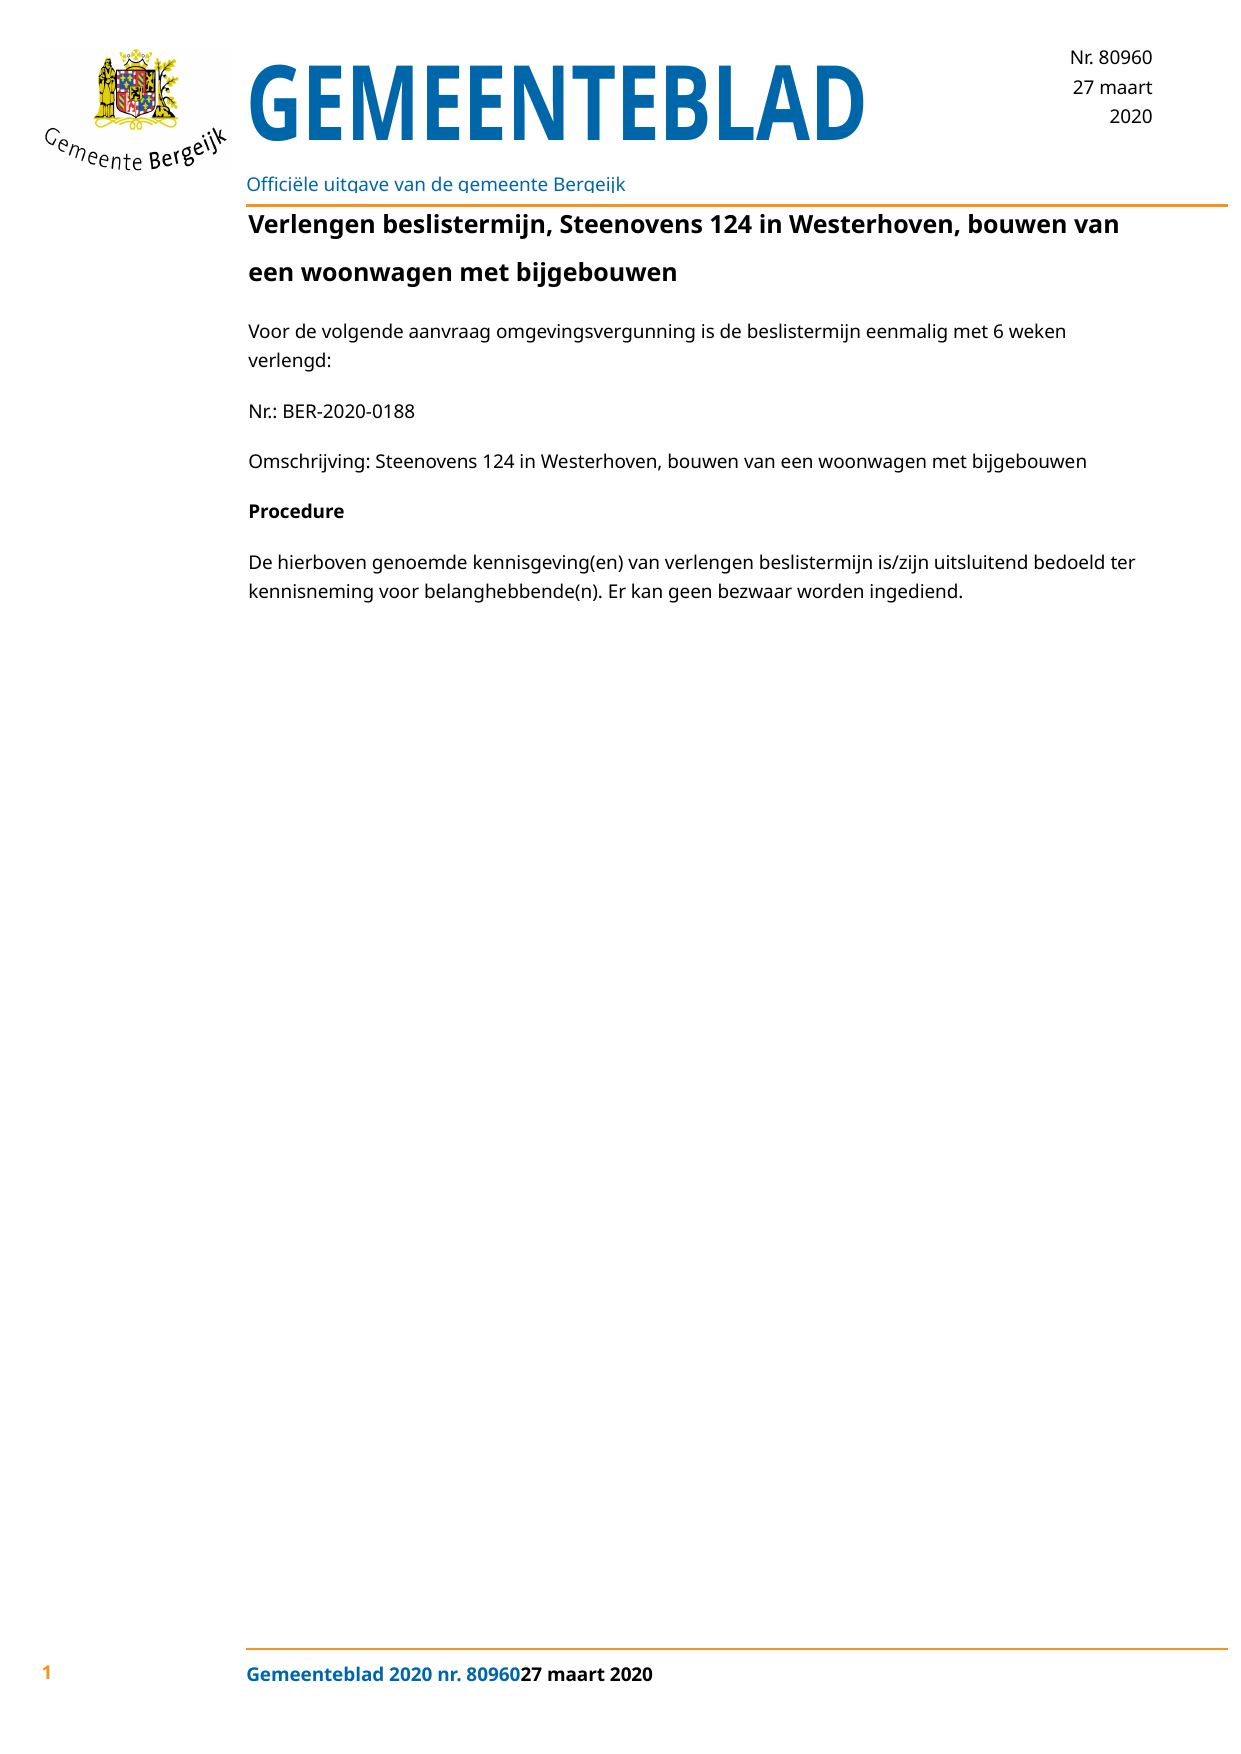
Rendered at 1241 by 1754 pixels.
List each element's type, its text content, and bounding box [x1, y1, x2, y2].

text Voor de volgende aanvraag omgevingsvergunning is de beslistermijn eenmalig met 6 weken verlengd: [248, 318, 1152, 373]
text Nr.: BER-2020-0188 [248, 398, 1152, 424]
picture [41, 47, 231, 172]
text Verlengen beslistermijn, Steenovens 124 in Westerhoven, bouwen van een woonwagen met bijgebouwen [248, 207, 1152, 288]
text Procedure [248, 499, 1152, 524]
text De hierboven genoemde kennisgeving(en) van verlengen beslistermijn is/zijn uitsluitend bedoeld ter kennisneming voor belanghebbende(n). Er kan geen bezwaar worden ingediend. [248, 549, 1152, 604]
text Omschrijving: Steenovens 124 in Westerhoven, bouwen van een woonwagen met bijgebouwen [248, 448, 1152, 474]
